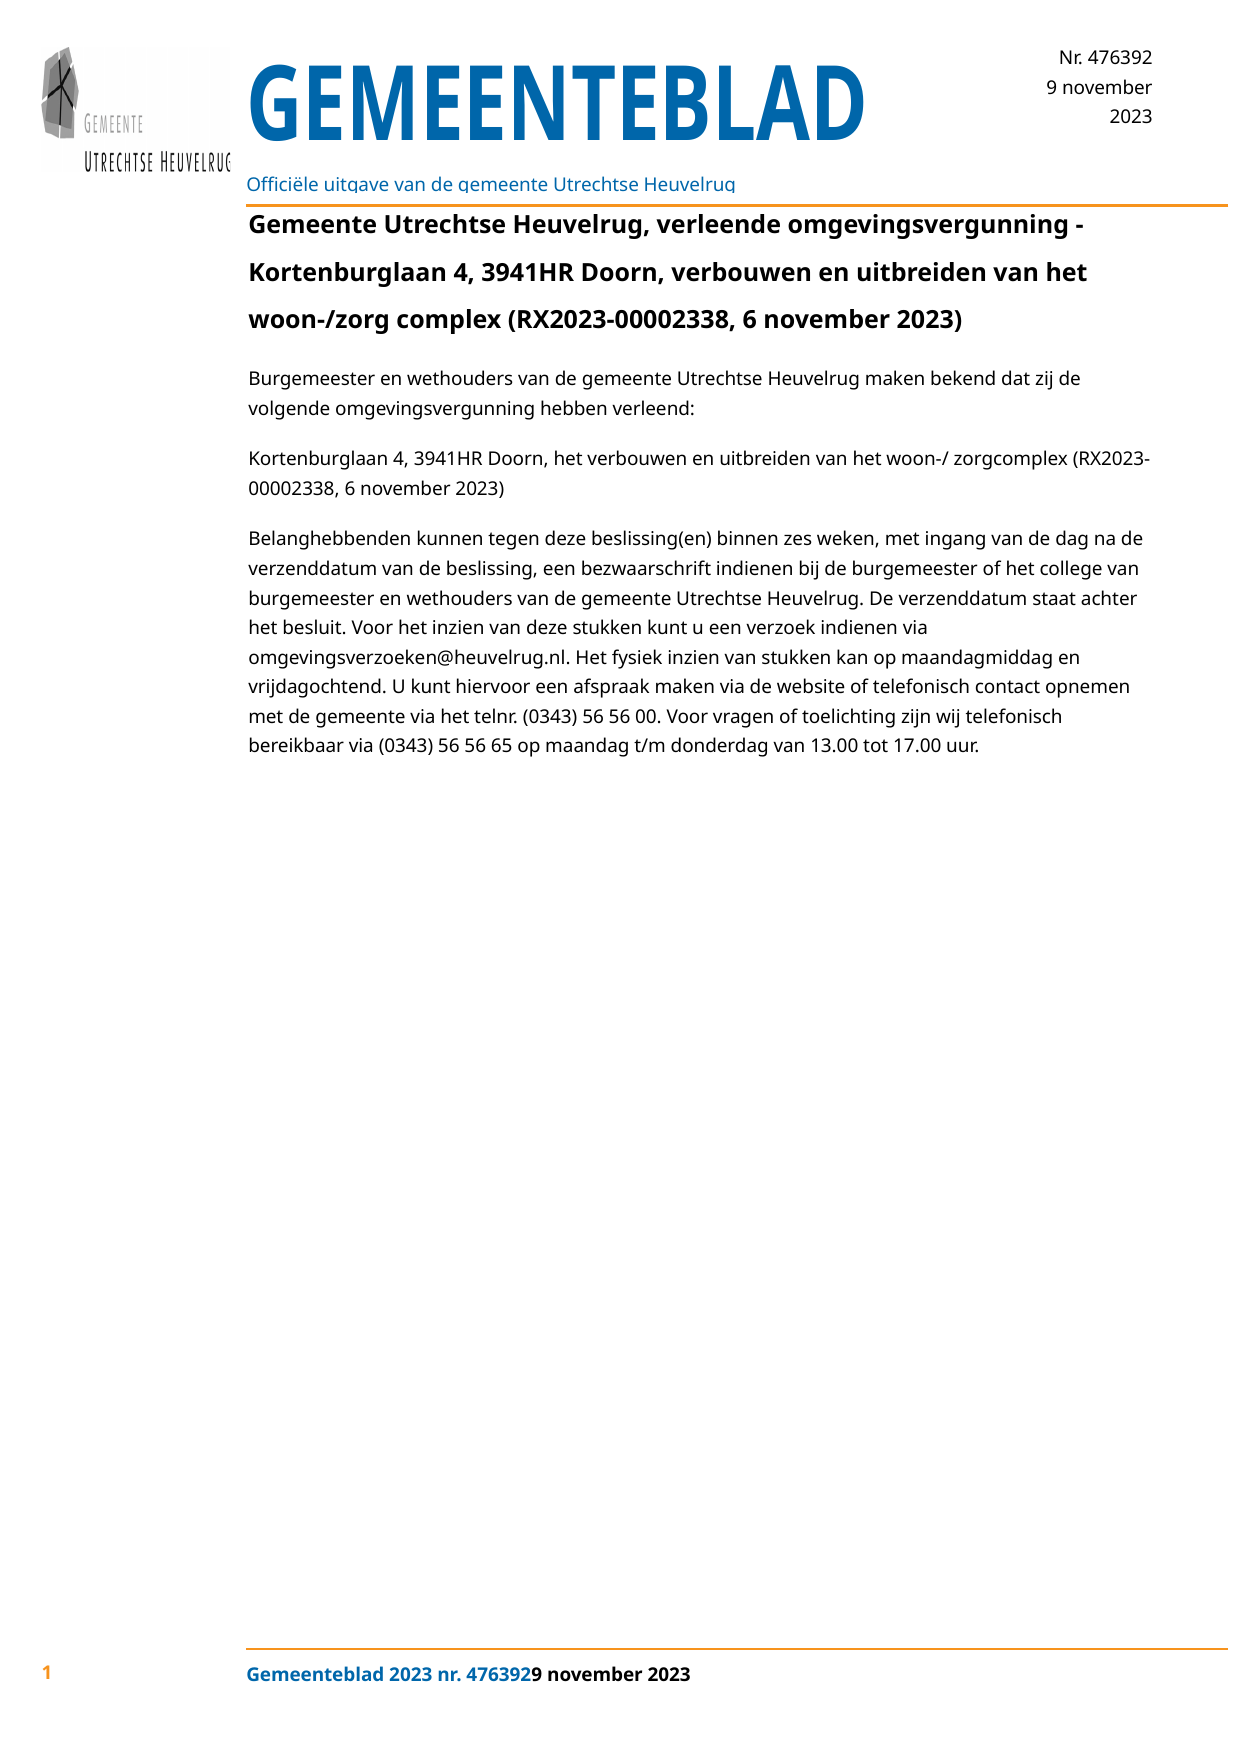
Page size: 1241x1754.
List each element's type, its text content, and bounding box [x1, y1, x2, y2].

text Belanghebbenden kunnen tegen deze beslissing(en) binnen zes weken, met ingang van de dag na de verzenddatum van de beslissing, een bezwaarschrift indienen bij de burgemeester of het college van burgemeester en wethouders van de gemeente Utrechtse Heuvelrug. De verzenddatum staat achter het besluit. Voor het inzien van deze stukken kunt u een verzoek indienen via omgevingsverzoeken@heuvelrug.nl. Het fysiek inzien van stukken kan op maandagmiddag en vrijdagochtend. U kunt hiervoor een afspraak maken via de website of telefonisch contact opnemen met de gemeente via het telnr. (0343) 56 56 00. Voor vragen of toelichting zijn wij telefonisch bereikbaar via (0343) 56 56 65 op maandag t/m donderdag van 13.00 tot 17.00 uur. [248, 526, 1152, 758]
text Gemeente Utrechtse Heuvelrug, verleende omgevingsvergunning - Kortenburglaan 4, 3941HR Doorn, verbouwen en uitbreiden van het woon-/zorg complex (RX2023-00002338, 6 november 2023) [248, 207, 1152, 336]
text Burgemeester en wethouders van de gemeente Utrechtse Heuvelrug maken bekend dat zij de volgende omgevingsvergunning hebben verleend: [248, 366, 1152, 421]
text Kortenburglaan 4, 3941HR Doorn, het verbouwen en uitbreiden van het woon-/ zorgcomplex (RX2023-00002338, 6 november 2023) [248, 446, 1152, 501]
picture [41, 47, 231, 172]
